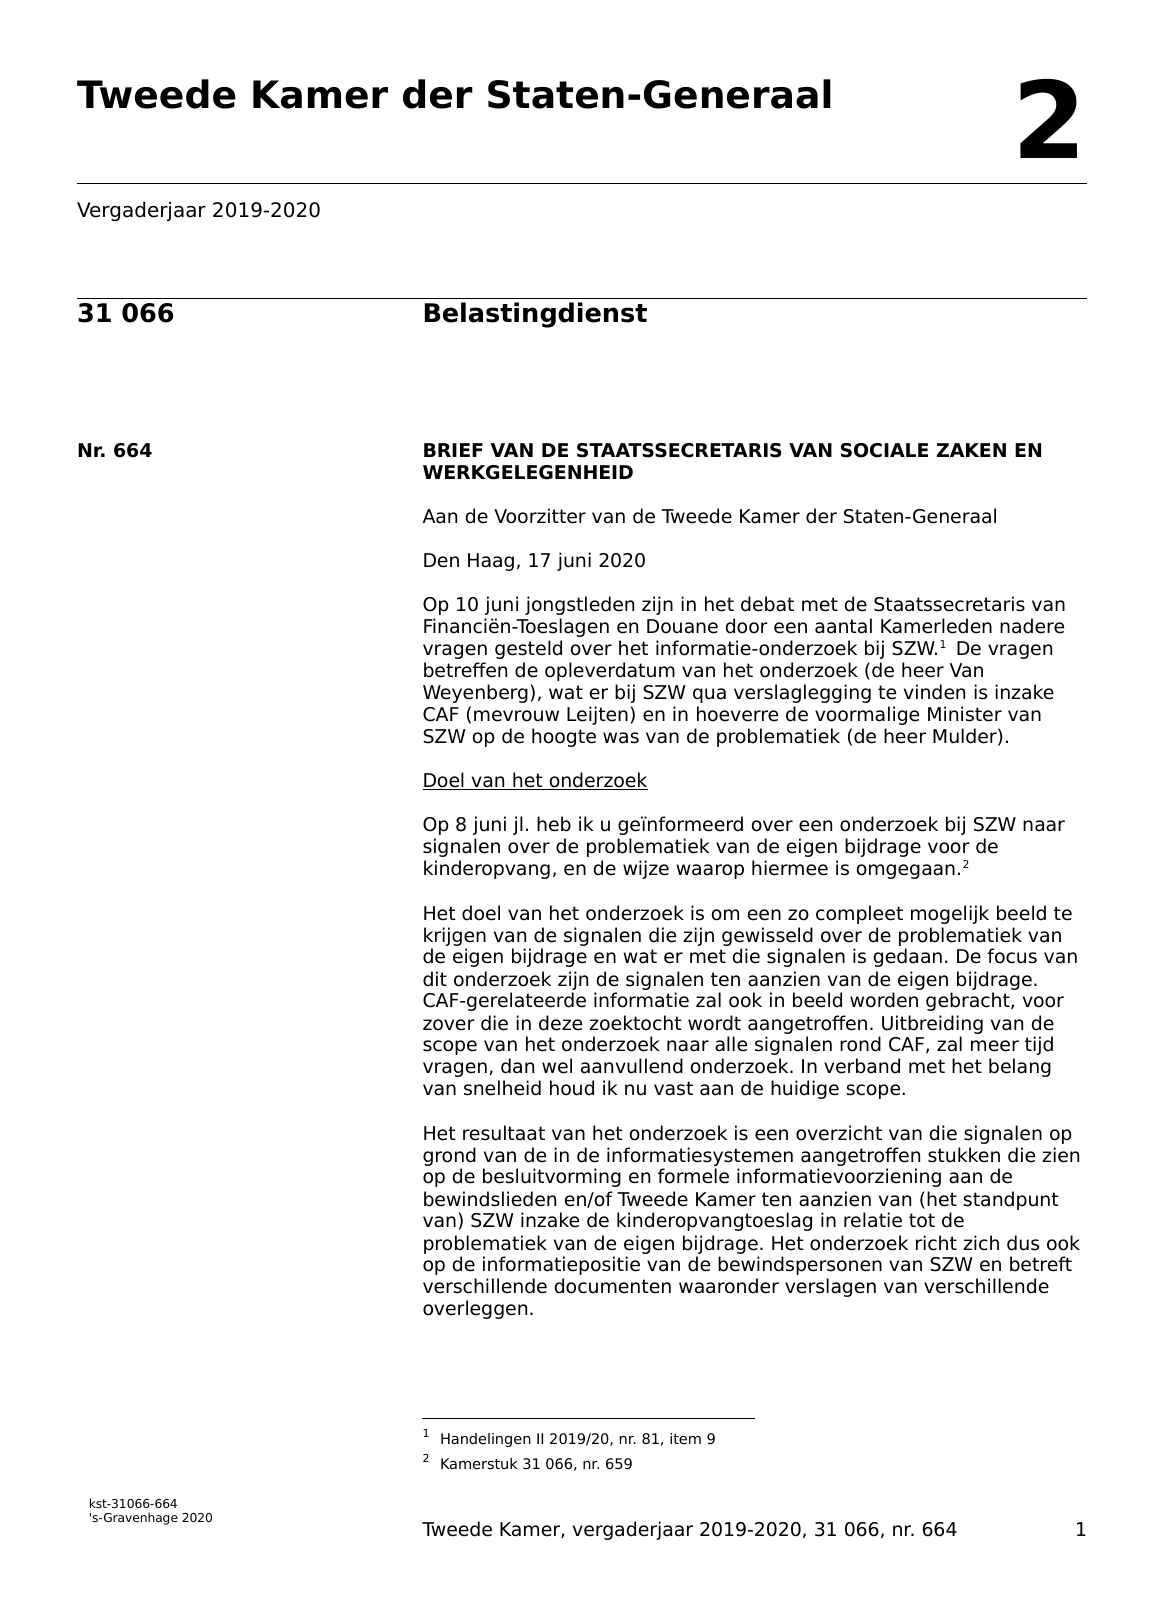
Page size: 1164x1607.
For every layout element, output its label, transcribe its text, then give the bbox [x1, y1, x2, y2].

text Op 10 juni jongstleden zijn in het debat met de Staatssecretaris van Financiën-Toeslagen en Douane door een aantal Kamerleden nadere vragen gesteld over het informatie-onderzoek bij SZW. De vragen betreffen de opleverdatum van het onderzoek (de heer Van Weyenberg), wat er bij SZW qua verslaglegging te vinden is inzake CAF (mevrouw Leijten) en in hoeverre de voormalige Minister van SZW op de hoogte was van de problematiek (de heer Mulder). [422, 594, 1087, 748]
table_header 2 [886, 59, 1087, 183]
text Den Haag, 17 juni 2020 [422, 550, 1087, 572]
text Kamerstuk 31 066, nr. 659 [422, 1452, 1087, 1474]
table_header Tweede Kamer der Staten-Generaal [77, 59, 886, 183]
text 's-Gravenhage 2020 [88, 1511, 323, 1525]
text Handelingen II 2019/20, nr. 81, item 9 [422, 1427, 1087, 1449]
text Het resultaat van het onderzoek is een overzicht van die signalen op grond van de in de informatiesystemen aangetroffen stukken die zien op de besluitvorming en formele informatievoorziening aan de bewindslieden en/of Tweede Kamer ten aanzien van (het standpunt van) SZW inzake de kinderopvangtoeslag in relatie tot de problematiek van de eigen bijdrage. Het onderzoek richt zich dus ook op de informatiepositie van de bewindspersonen van SZW en betreft verschillende documenten waaronder verslagen van verschillende overleggen. [422, 1122, 1087, 1320]
subtitle Doel van het onderzoek [422, 770, 1087, 792]
subtitle Nr. 664 BRIEF VAN DE STAATSSECRETARIS VAN SOCIALE ZAKEN EN WERKGELEGENHEID [77, 440, 1087, 484]
text Het doel van het onderzoek is om een zo compleet mogelijk beeld te krijgen van de signalen die zijn gewisseld over de problematiek van de eigen bijdrage en wat er met die signalen is gedaan. De focus van dit onderzoek zijn de signalen ten aanzien van de eigen bijdrage. CAF-gerelateerde informatie zal ook in beeld worden gebracht, voor zover die in deze zoektocht wordt aangetroffen. Uitbreiding van de scope van het onderzoek naar alle signalen rond CAF, zal meer tijd vragen, dan wel aanvullend onderzoek. In verband met het belang van snelheid houd ik nu vast aan de huidige scope. [422, 902, 1087, 1100]
text kst-31066-664 [88, 1497, 323, 1511]
text Aan de Voorzitter van de Tweede Kamer der Staten-Generaal [422, 506, 1087, 528]
subtitle 31 066 Belastingdienst [77, 299, 1087, 329]
table_cell Vergaderjaar 2019-2020 [77, 184, 1087, 298]
text Op 8 juni jl. heb ik u geïnformeerd over een onderzoek bij SZW naar signalen over de problematiek van de eigen bijdrage voor de kinderopvang, en de wijze waarop hiermee is omgegaan. [422, 814, 1087, 880]
